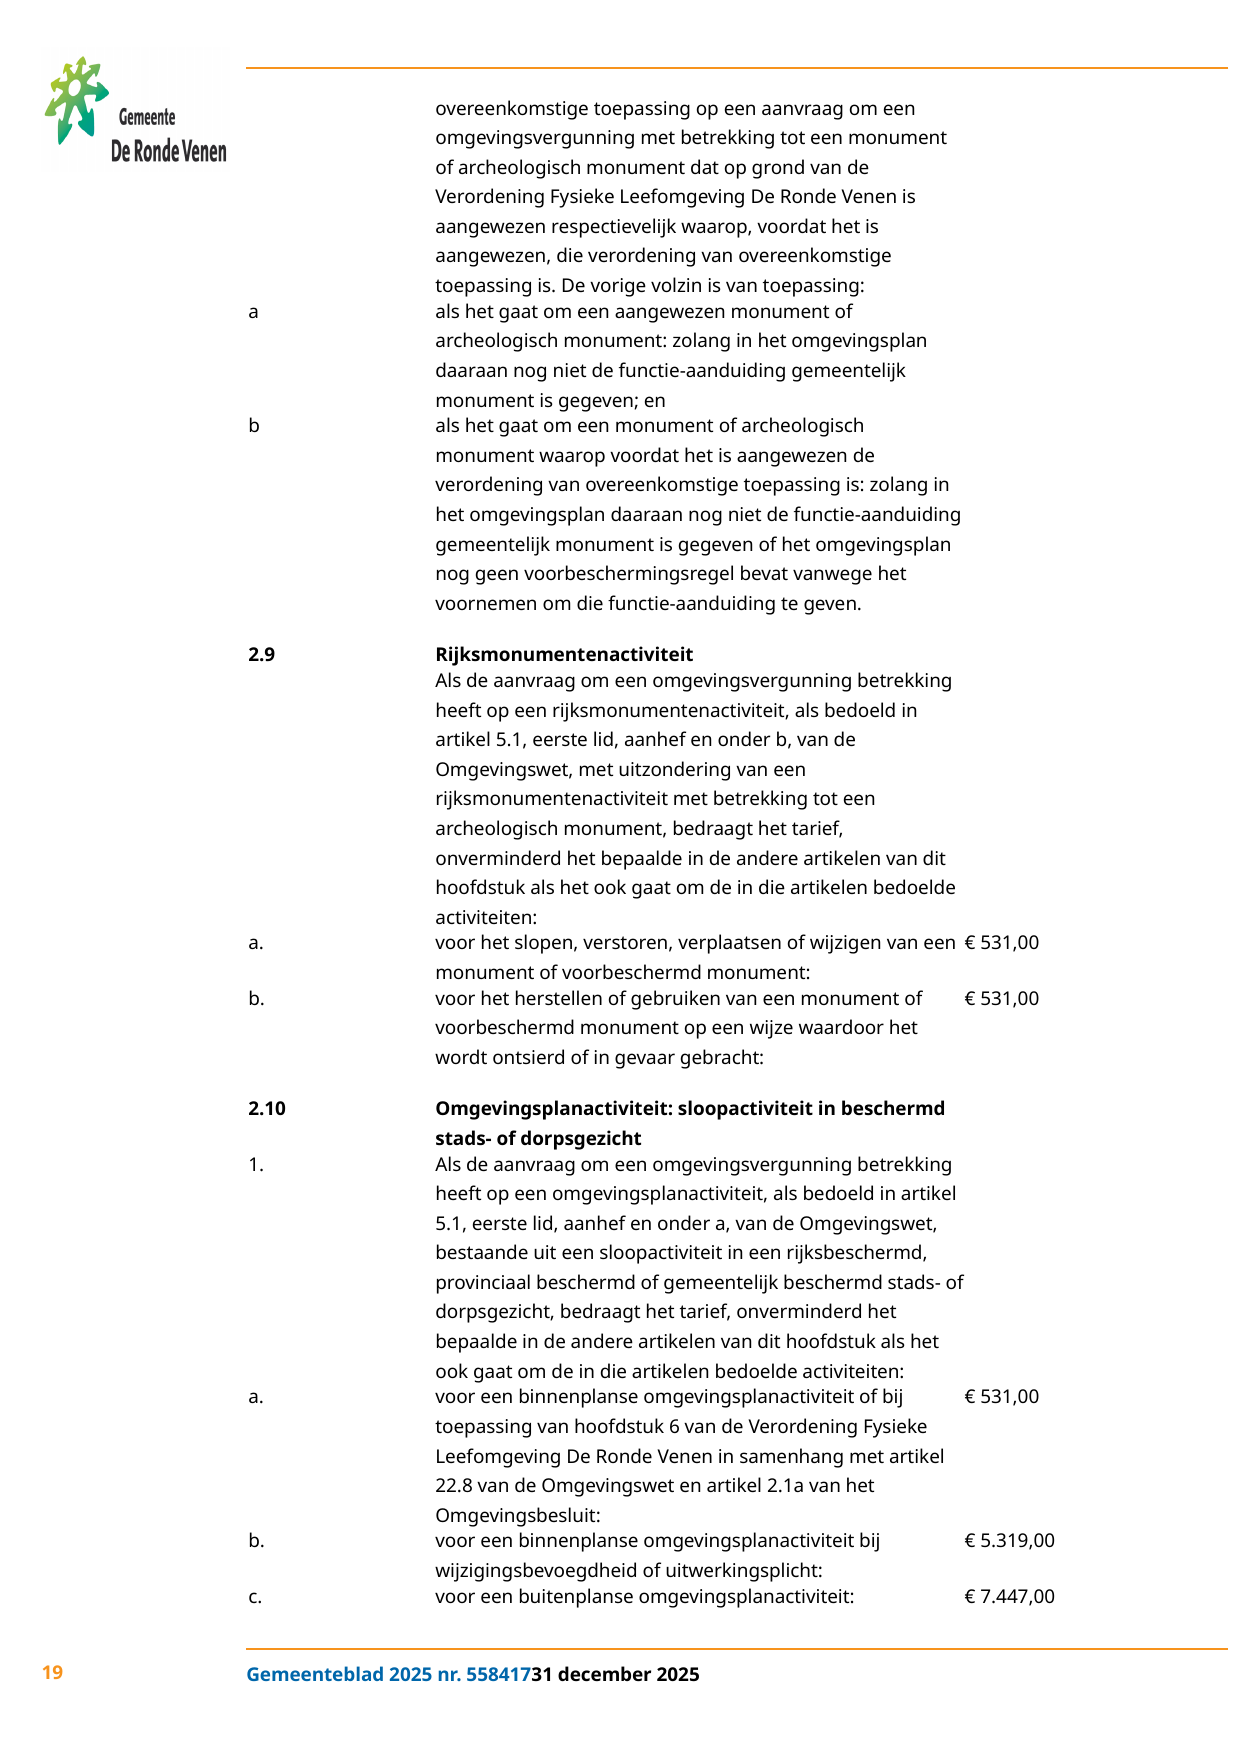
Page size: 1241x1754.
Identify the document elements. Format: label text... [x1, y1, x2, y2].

table_cell b. [248, 1528, 435, 1583]
table_cell voor het herstellen of gebruiken van een monument of voorbeschermd monument op een wijze waardoor het wordt ontsierd of in gevaar gebracht: [435, 985, 964, 1070]
table_cell voor een binnenplanse omgevingsplanactiviteit of bij toepassing van hoofdstuk 6 van de Verordening Fysieke Leefomgeving De Ronde Venen in samenhang met artikel 22.8 van de Omgevingswet en artikel 2.1a van het Omgevingsbesluit: [435, 1384, 964, 1528]
table_cell [964, 1070, 1152, 1096]
table_cell [964, 298, 1152, 412]
table_cell b [248, 413, 435, 616]
table_cell [964, 641, 1152, 667]
table_cell [964, 413, 1152, 616]
table_cell € 531,00 [964, 1384, 1152, 1528]
table_cell [964, 1151, 1152, 1384]
table_cell [248, 616, 435, 641]
table_cell [248, 667, 435, 929]
table_cell [435, 616, 964, 641]
table_cell [964, 95, 1152, 298]
table_cell € 531,00 [964, 985, 1152, 1070]
table_cell Als de aanvraag om een omgevingsvergunning betrekking heeft op een rijksmonumentenactiviteit, als bedoeld in artikel 5.1, eerste lid, aanhef en onder b, van de Omgevingswet, met uitzondering van een rijksmonumentenactiviteit met betrekking tot een archeologisch monument, bedraagt het tarief, onverminderd het bepaalde in de andere artikelen van dit hoofdstuk als het ook gaat om de in die artikelen bedoelde activiteiten: [435, 667, 964, 929]
table_cell a. [248, 1384, 435, 1528]
table_cell Omgevingsplanactiviteit: sloopactiviteit in beschermd stads- of dorpsgezicht [435, 1096, 964, 1151]
table_cell 1. [248, 1151, 435, 1384]
table_cell als het gaat om een aangewezen monument of archeologisch monument: zolang in het omgevingsplan daaraan nog niet de functie-aanduiding gemeentelijk monument is gegeven; en [435, 298, 964, 412]
table_cell [248, 95, 435, 298]
picture [41, 47, 231, 172]
table_cell voor het slopen, verstoren, verplaatsen of wijzigen van een monument of voorbeschermd monument: [435, 930, 964, 985]
table_cell Als de aanvraag om een omgevingsvergunning betrekking heeft op een omgevingsplanactiviteit, als bedoeld in artikel 5.1, eerste lid, aanhef en onder a, van de Omgevingswet, bestaande uit een sloopactiviteit in een rijksbeschermd, provinciaal beschermd of gemeentelijk beschermd stads- of dorpsgezicht, bedraagt het tarief, onverminderd het bepaalde in de andere artikelen van dit hoofdstuk als het ook gaat om de in die artikelen bedoelde activiteiten: [435, 1151, 964, 1384]
table_cell [435, 1070, 964, 1096]
table_cell € 7.447,00 [964, 1583, 1152, 1609]
table_cell a. [248, 930, 435, 985]
table_cell overeenkomstige toepassing op een aanvraag om een omgevingsvergunning met betrekking tot een monument of archeologisch monument dat op grond van de Verordening Fysieke Leefomgeving De Ronde Venen is aangewezen respectievelijk waarop, voordat het is aangewezen, die verordening van overeenkomstige toepassing is. De vorige volzin is van toepassing: [435, 95, 964, 298]
table_cell [964, 667, 1152, 929]
table_cell [964, 616, 1152, 641]
table_cell voor een binnenplanse omgevingsplanactiviteit bij wijzigingsbevoegdheid of uitwerkingsplicht: [435, 1528, 964, 1583]
table_cell € 531,00 [964, 930, 1152, 985]
table_cell 2.10 [248, 1096, 435, 1151]
table_cell [248, 1070, 435, 1096]
table_cell 2.9 [248, 641, 435, 667]
table_cell voor een buitenplanse omgevingsplanactiviteit: [435, 1583, 964, 1609]
table_cell [964, 1096, 1152, 1151]
table_cell b. [248, 985, 435, 1070]
table_cell als het gaat om een monument of archeologisch monument waarop voordat het is aangewezen de verordening van overeenkomstige toepassing is: zolang in het omgevingsplan daaraan nog niet de functie-aanduiding gemeentelijk monument is gegeven of het omgevingsplan nog geen voorbeschermingsregel bevat vanwege het voornemen om die functie-aanduiding te geven. [435, 413, 964, 616]
table_cell € 5.319,00 [964, 1528, 1152, 1583]
table_cell Rijksmonumentenactiviteit [435, 641, 964, 667]
table_cell c. [248, 1583, 435, 1609]
table_cell a [248, 298, 435, 412]
